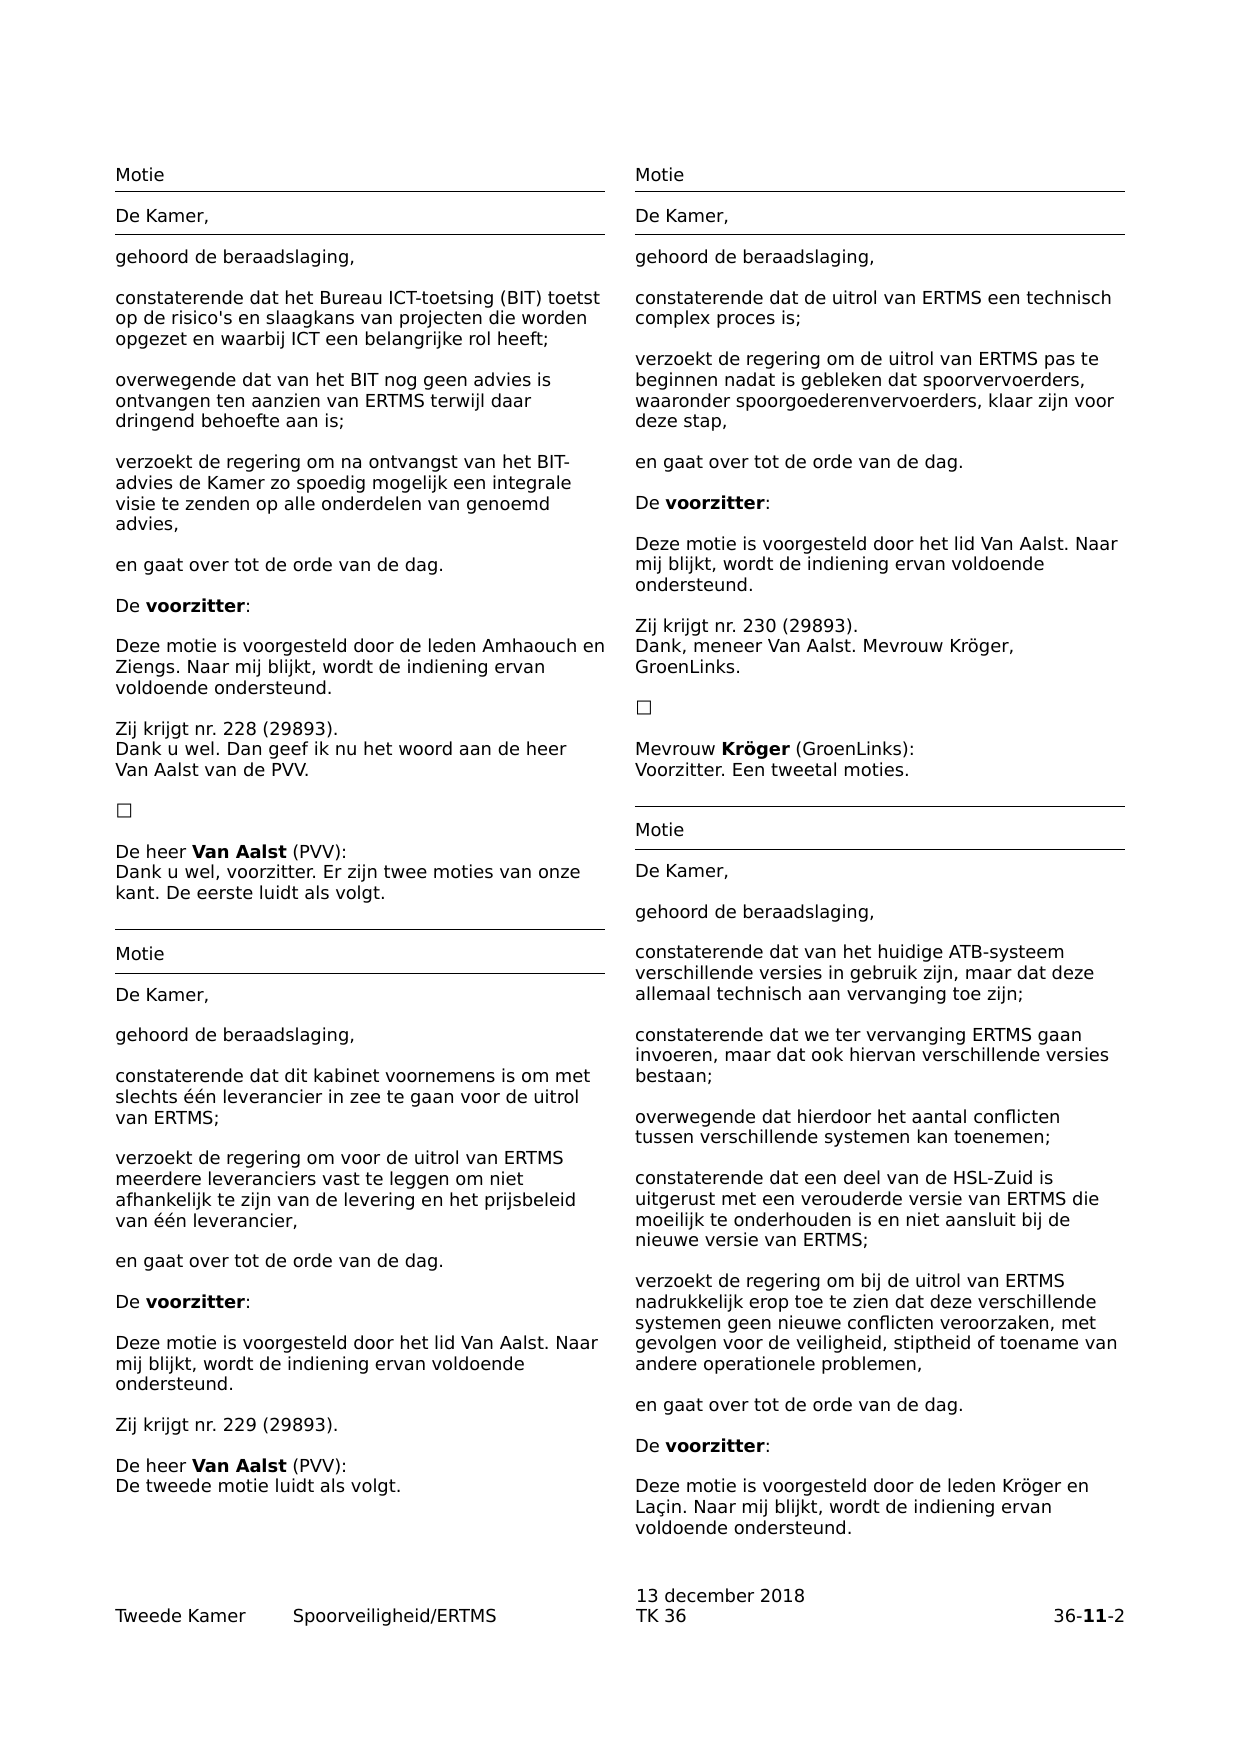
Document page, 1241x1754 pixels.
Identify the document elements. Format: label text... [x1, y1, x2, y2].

text De voorzitter: [115, 1292, 605, 1313]
text verzoekt de regering om de uitrol van ERTMS pas te beginnen nadat is gebleken dat spoorvervoerders, waaronder spoorgoederenvervoerders, klaar zijn voor deze stap, [635, 349, 1125, 432]
text en gaat over tot de orde van de dag. [115, 1251, 605, 1272]
text Motie [635, 165, 1125, 186]
text constaterende dat een deel van de HSL-Zuid is uitgerust met een verouderde versie van ERTMS die moeilijk te onderhouden is en niet aansluit bij de nieuwe versie van ERTMS; [635, 1168, 1125, 1251]
text Mevrouw Kröger (GroenLinks): [635, 739, 1125, 759]
text De voorzitter: [635, 493, 1125, 513]
text Zij krijgt nr. 230 (29893). [635, 616, 1125, 636]
text Voorzitter. Een tweetal moties. [635, 759, 1125, 780]
text Dank u wel, voorzitter. Er zijn twee moties van onze kant. De eerste luidt als volgt. [115, 862, 605, 904]
text gehoord de beraadslaging, [115, 247, 605, 267]
text gehoord de beraadslaging, [115, 1025, 605, 1046]
text ⬜ [635, 698, 1125, 719]
text Motie [115, 944, 605, 964]
text Zij krijgt nr. 229 (29893). [115, 1415, 605, 1436]
text Deze motie is voorgesteld door de leden Kröger en Laçin. Naar mij blijkt, wordt de indiening ervan voldoende ondersteund. [635, 1476, 1125, 1538]
text constaterende dat dit kabinet voornemens is om met slechts één leverancier in zee te gaan voor de uitrol van ERTMS; [115, 1066, 605, 1128]
text verzoekt de regering om bij de uitrol van ERTMS nadrukkelijk erop toe te zien dat deze verschillende systemen geen nieuwe conflicten veroorzaken, met gevolgen voor de veiligheid, stiptheid of toename van andere operationele problemen, [635, 1271, 1125, 1375]
text De voorzitter: [115, 596, 605, 616]
text verzoekt de regering om voor de uitrol van ERTMS meerdere leveranciers vast te leggen om niet afhankelijk te zijn van de levering en het prijsbeleid van één leverancier, [115, 1148, 605, 1231]
text De Kamer, [635, 861, 1125, 882]
text Dank, meneer Van Aalst. Mevrouw Kröger, GroenLinks. [635, 636, 1125, 678]
text Motie [115, 165, 605, 186]
text De tweede motie luidt als volgt. [115, 1476, 605, 1497]
text en gaat over tot de orde van de dag. [115, 555, 605, 576]
text verzoekt de regering om na ontvangst van het BIT-advies de Kamer zo spoedig mogelijk een integrale visie te zenden op alle onderdelen van genoemd advies, [115, 452, 605, 535]
text overwegende dat van het BIT nog geen advies is ontvangen ten aanzien van ERTMS terwijl daar dringend behoefte aan is; [115, 370, 605, 432]
text De Kamer, [115, 984, 605, 1005]
text constaterende dat de uitrol van ERTMS een technisch complex proces is; [635, 287, 1125, 329]
text De heer Van Aalst (PVV): [115, 1456, 605, 1476]
text Deze motie is voorgesteld door het lid Van Aalst. Naar mij blijkt, wordt de indiening ervan voldoende ondersteund. [115, 1333, 605, 1395]
text Zij krijgt nr. 228 (29893). [115, 718, 605, 739]
text Dank u wel. Dan geef ik nu het woord aan de heer Van Aalst van de PVV. [115, 739, 605, 781]
text Deze motie is voorgesteld door de leden Amhaouch en Ziengs. Naar mij blijkt, wordt de indiening ervan voldoende ondersteund. [115, 636, 605, 698]
text De heer Van Aalst (PVV): [115, 842, 605, 862]
text De voorzitter: [635, 1435, 1125, 1456]
text gehoord de beraadslaging, [635, 902, 1125, 922]
text De Kamer, [635, 206, 1125, 227]
text De Kamer, [115, 206, 605, 227]
text en gaat over tot de orde van de dag. [635, 1395, 1125, 1415]
text ⬜ [115, 801, 605, 822]
text constaterende dat we ter vervanging ERTMS gaan invoeren, maar dat ook hiervan verschillende versies bestaan; [635, 1024, 1125, 1087]
text Deze motie is voorgesteld door het lid Van Aalst. Naar mij blijkt, wordt de indiening ervan voldoende ondersteund. [635, 533, 1125, 596]
text gehoord de beraadslaging, [635, 247, 1125, 267]
text constaterende dat van het huidige ATB-systeem verschillende versies in gebruik zijn, maar dat deze allemaal technisch aan vervanging toe zijn; [635, 942, 1125, 1004]
text overwegende dat hierdoor het aantal conflicten tussen verschillende systemen kan toenemen; [635, 1107, 1125, 1148]
text Motie [635, 820, 1125, 841]
text en gaat over tot de orde van de dag. [635, 452, 1125, 473]
text constaterende dat het Bureau ICT-toetsing (BIT) toetst op de risico's en slaagkans van projecten die worden opgezet en waarbij ICT een belangrijke rol heeft; [115, 287, 605, 350]
